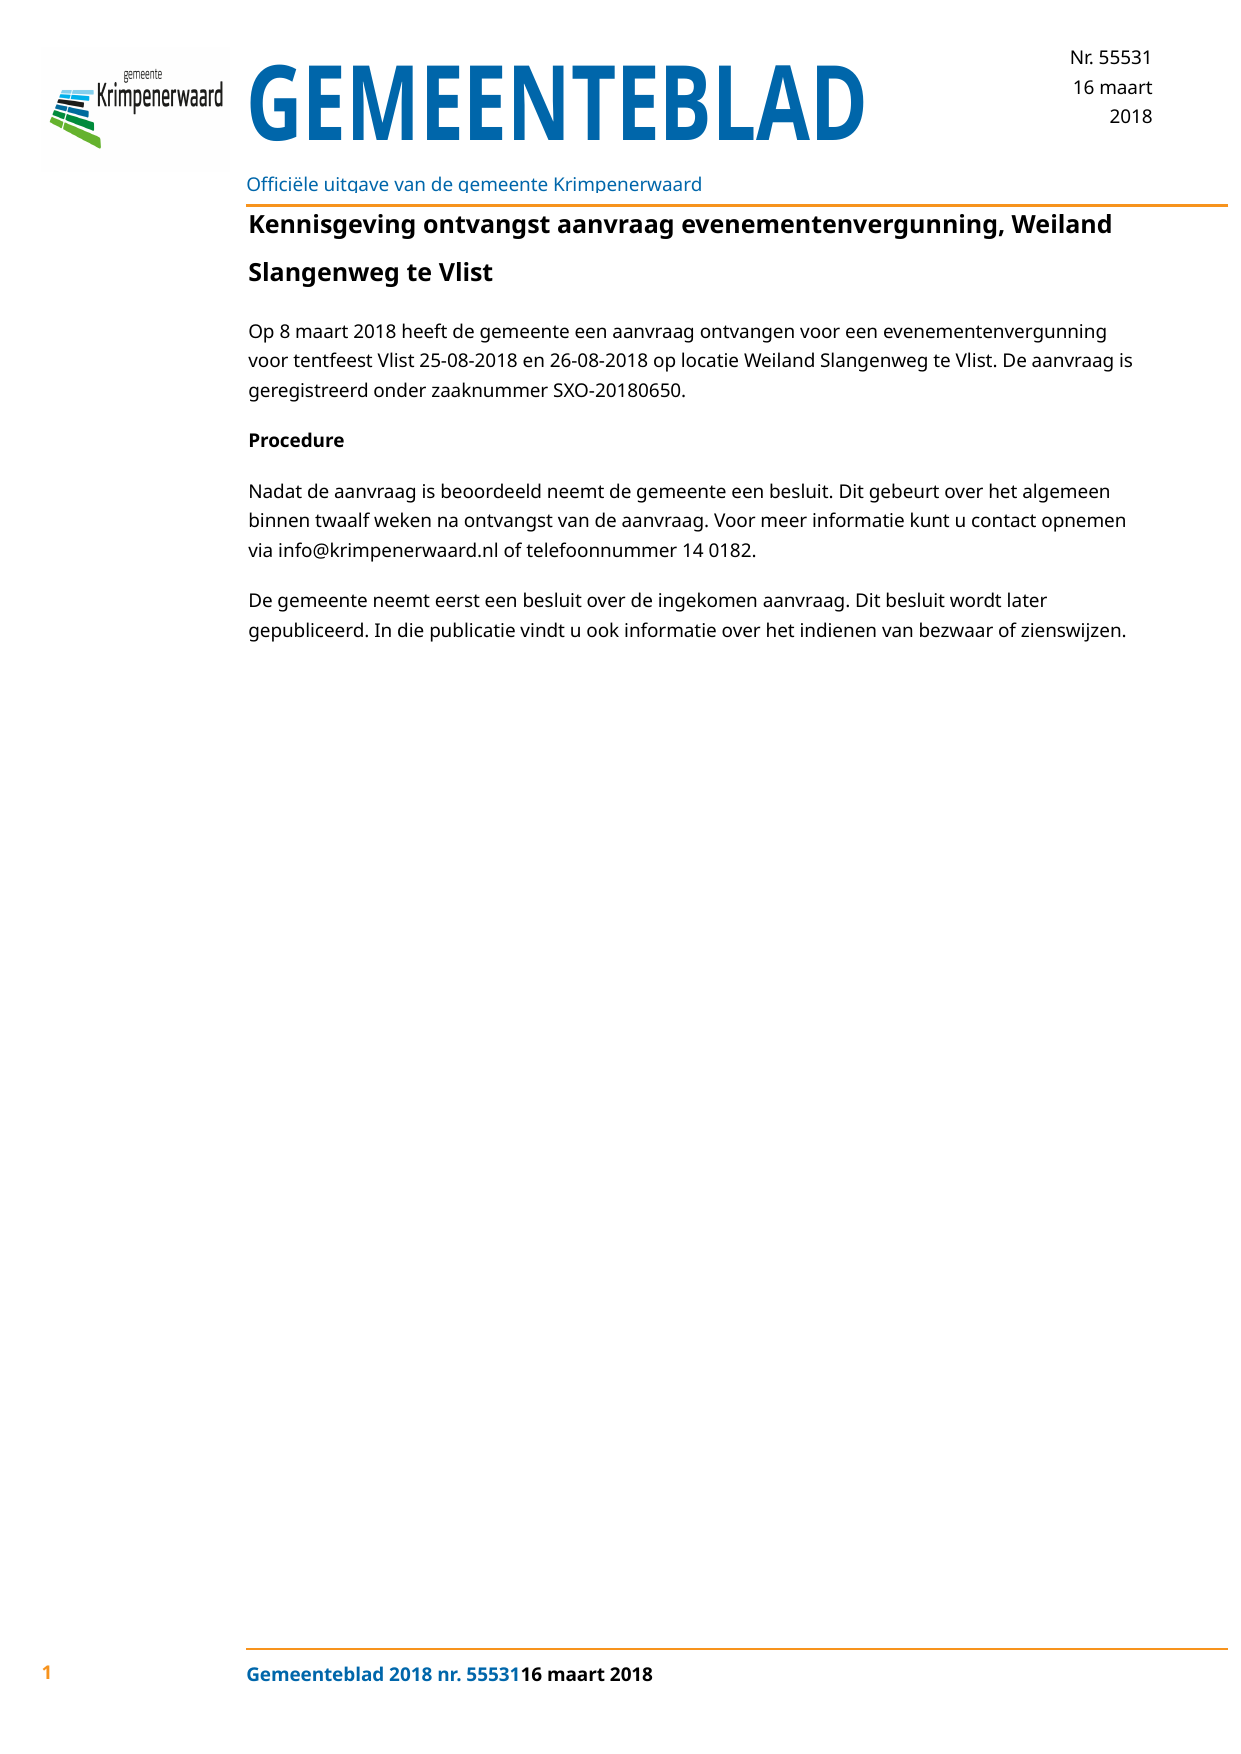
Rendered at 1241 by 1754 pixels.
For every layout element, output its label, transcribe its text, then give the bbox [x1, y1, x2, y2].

text Procedure [248, 427, 1152, 453]
text De gemeente neemt eerst een besluit over de ingekomen aanvraag. Dit besluit wordt later gepubliceerd. In die publicatie vindt u ook informatie over het indienen van bezwaar of zienswijzen. [248, 587, 1152, 643]
picture [41, 47, 231, 172]
text Kennisgeving ontvangst aanvraag evenementenvergunning, Weiland Slangenweg te Vlist [248, 207, 1152, 288]
text Op 8 maart 2018 heeft de gemeente een aanvraag ontvangen voor een evenementenvergunning voor tentfeest Vlist 25-08-2018 en 26-08-2018 op locatie Weiland Slangenweg te Vlist. De aanvraag is geregistreerd onder zaaknummer SXO-20180650. [248, 318, 1152, 403]
text Nadat de aanvraag is beoordeeld neemt de gemeente een besluit. Dit gebeurt over het algemeen binnen twaalf weken na ontvangst van de aanvraag. Voor meer informatie kunt u contact opnemen via info@krimpenerwaard.nl of telefoonnummer 14 0182. [248, 478, 1152, 563]
